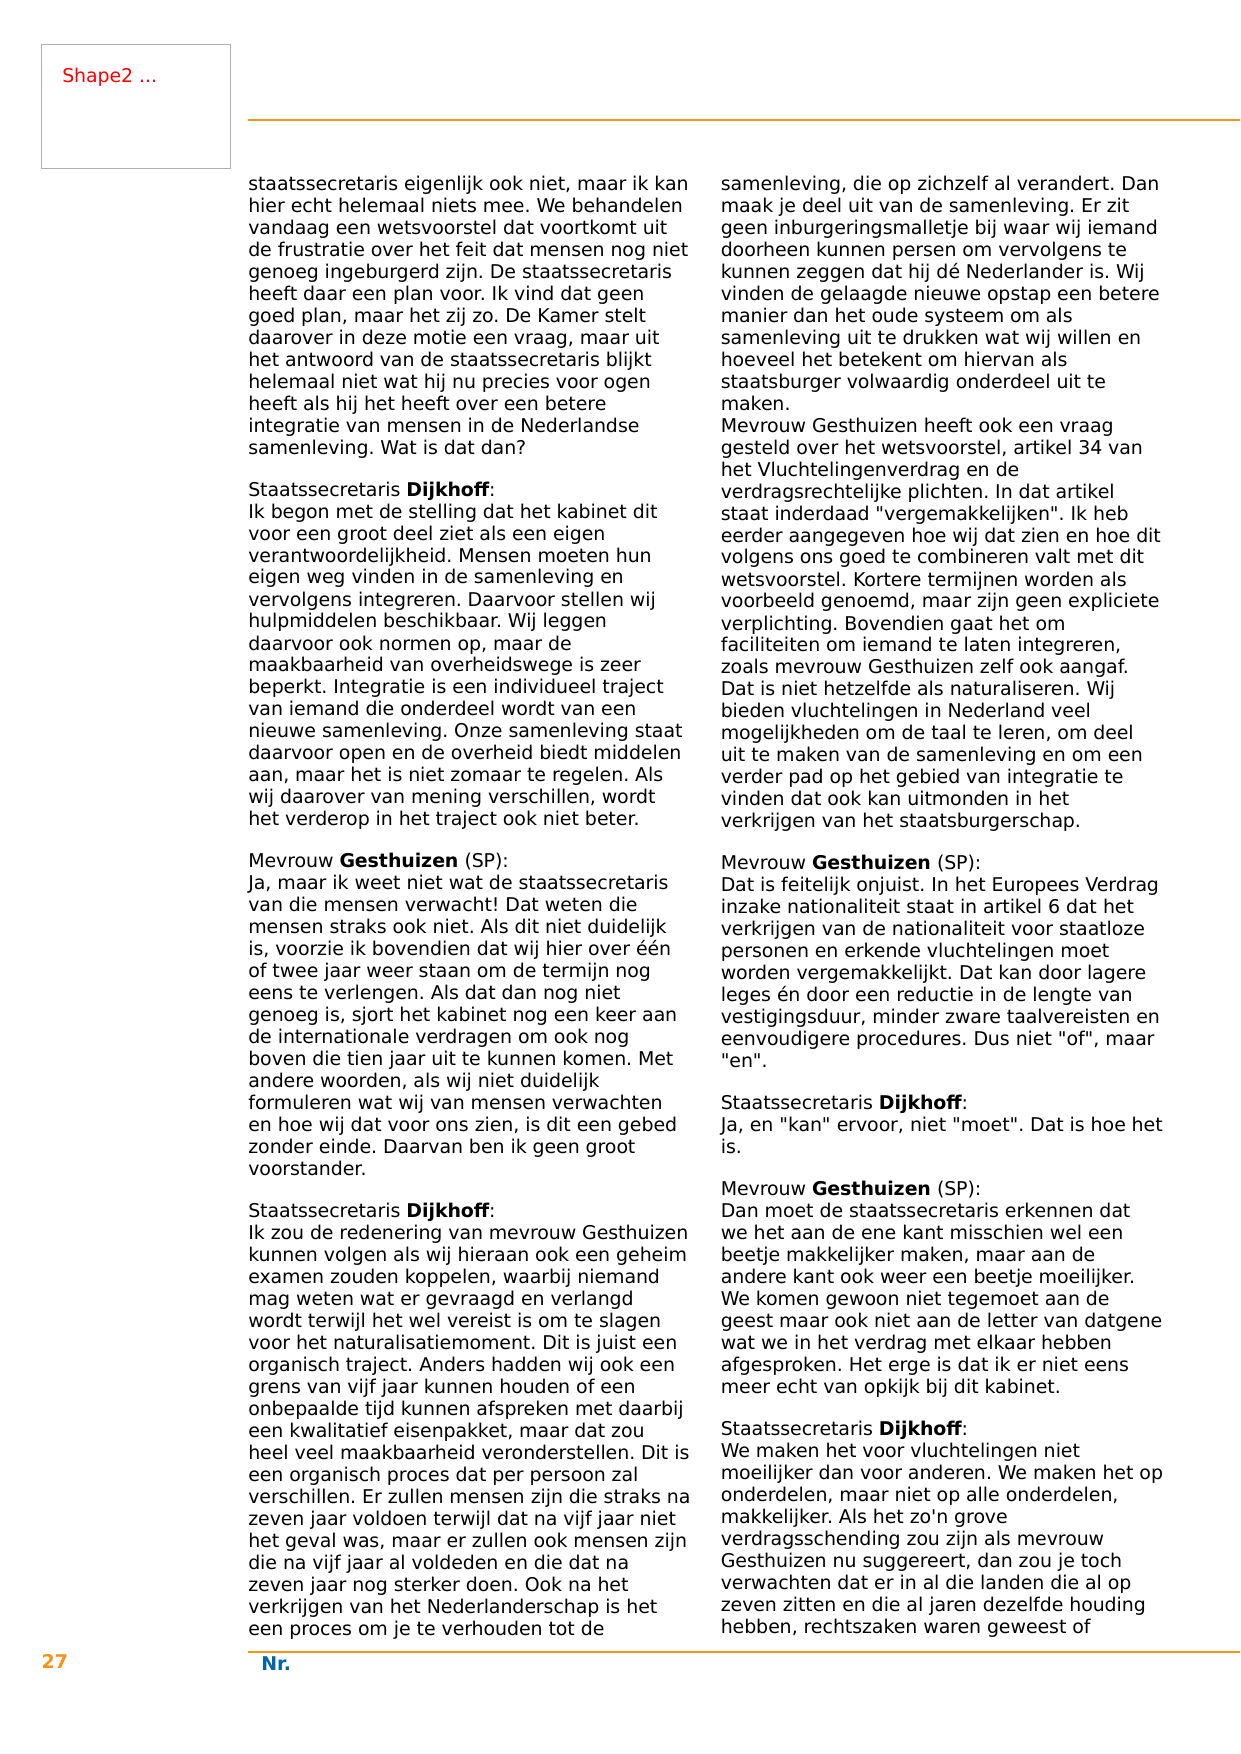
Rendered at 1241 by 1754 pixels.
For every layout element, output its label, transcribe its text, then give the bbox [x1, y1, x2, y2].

text Staatssecretaris Dijkhoff: [721, 1092, 1163, 1114]
text Ik zou de redenering van mevrouw Gesthuizen kunnen volgen als wij hieraan ook een geheim examen zouden koppelen, waarbij niemand mag weten wat er gevraagd en verlangd wordt terwijl het wel vereist is om te slagen voor het naturalisatiemoment. Dit is juist een organisch traject. Anders hadden wij ook een grens van vijf jaar kunnen houden of een onbepaalde tijd kunnen afspreken met daarbij een kwalitatief eisenpakket, maar dat zou heel veel maakbaarheid veronderstellen. Dit is een organisch proces dat per persoon zal verschillen. Er zullen mensen zijn die straks na zeven jaar voldoen terwijl dat na vijf jaar niet het geval was, maar er zullen ook mensen zijn die na vijf jaar al voldeden en die dat na zeven jaar nog sterker doen. Ook na het verkrijgen van het Nederlanderschap is het een proces om je te verhouden tot de [248, 1222, 691, 1639]
text Staatssecretaris Dijkhoff: [248, 478, 691, 501]
text Ja, maar ik weet niet wat de staatssecretaris van die mensen verwacht! Dat weten die mensen straks ook niet. Als dit niet duidelijk is, voorzie ik bovendien dat wij hier over één of twee jaar weer staan om de termijn nog eens te verlengen. Als dat dan nog niet genoeg is, sjort het kabinet nog een keer aan de internationale verdragen om ook nog boven die tien jaar uit te kunnen komen. Met andere woorden, als wij niet duidelijk formuleren wat wij van mensen verwachten en hoe wij dat voor ons zien, is dit een gebed zonder einde. Daarvan ben ik geen groot voorstander. [248, 872, 691, 1180]
text Staatssecretaris Dijkhoff: [248, 1200, 691, 1222]
text Dat is feitelijk onjuist. In het Europees Verdrag inzake nationaliteit staat in artikel 6 dat het verkrijgen van de nationaliteit voor staatloze personen en erkende vluchtelingen moet worden vergemakkelijkt. Dat kan door lagere leges én door een reductie in de lengte van vestigingsduur, minder zware taalvereisten en eenvoudigere procedures. Dus niet "of", maar "en". [721, 874, 1163, 1072]
text samenleving, die op zichzelf al verandert. Dan maak je deel uit van de samenleving. Er zit geen inburgeringsmalletje bij waar wij iemand doorheen kunnen persen om vervolgens te kunnen zeggen dat hij dé Nederlander is. Wij vinden de gelaagde nieuwe opstap een betere manier dan het oude systeem om als samenleving uit te drukken wat wij willen en hoeveel het betekent om hiervan als staatsburger volwaardig onderdeel uit te maken. [721, 173, 1163, 414]
text staatssecretaris eigenlijk ook niet, maar ik kan hier echt helemaal niets mee. We behandelen vandaag een wetsvoorstel dat voortkomt uit de frustratie over het feit dat mensen nog niet genoeg ingeburgerd zijn. De staatssecretaris heeft daar een plan voor. Ik vind dat geen goed plan, maar het zij zo. De Kamer stelt daarover in deze motie een vraag, maar uit het antwoord van de staatssecretaris blijkt helemaal niet wat hij nu precies voor ogen heeft als hij het heeft over een betere integratie van mensen in de Nederlandse samenleving. Wat is dat dan? [248, 173, 691, 458]
text Mevrouw Gesthuizen (SP): [248, 850, 691, 872]
text We maken het voor vluchtelingen niet moeilijker dan voor anderen. We maken het op onderdelen, maar niet op alle onderdelen, makkelijker. Als het zo'n grove verdragsschending zou zijn als mevrouw Gesthuizen nu suggereert, dan zou je toch verwachten dat er in al die landen die al op zeven zitten en die al jaren dezelfde houding hebben, rechtszaken waren geweest of [721, 1440, 1163, 1637]
text Mevrouw Gesthuizen heeft ook een vraag gesteld over het wetsvoorstel, artikel 34 van het Vluchtelingenverdrag en de verdragsrechtelijke plichten. In dat artikel staat inderdaad "vergemakkelijken". Ik heb eerder aangegeven hoe wij dat zien en hoe dit volgens ons goed te combineren valt met dit wetsvoorstel. Kortere termijnen worden als voorbeeld genoemd, maar zijn geen expliciete verplichting. Bovendien gaat het om faciliteiten om iemand te laten integreren, zoals mevrouw Gesthuizen zelf ook aangaf. Dat is niet hetzelfde als naturaliseren. Wij bieden vluchtelingen in Nederland veel mogelijkheden om de taal te leren, om deel uit te maken van de samenleving en om een verder pad op het gebied van integratie te vinden dat ook kan uitmonden in het verkrijgen van het staatsburgerschap. [721, 414, 1163, 832]
text Ja, en "kan" ervoor, niet "moet". Dat is hoe het is. [721, 1114, 1163, 1158]
text Mevrouw Gesthuizen (SP): [721, 852, 1163, 874]
text Staatssecretaris Dijkhoff: [721, 1418, 1163, 1440]
text Mevrouw Gesthuizen (SP): [721, 1178, 1163, 1200]
text Ik begon met de stelling dat het kabinet dit voor een groot deel ziet als een eigen verantwoordelijkheid. Mensen moeten hun eigen weg vinden in de samenleving en vervolgens integreren. Daarvoor stellen wij hulpmiddelen beschikbaar. Wij leggen daarvoor ook normen op, maar de maakbaarheid van overheidswege is zeer beperkt. Integratie is een individueel traject van iemand die onderdeel wordt van een nieuwe samenleving. Onze samenleving staat daarvoor open en de overheid biedt middelen aan, maar het is niet zomaar te regelen. Als wij daarover van mening verschillen, wordt het verderop in het traject ook niet beter. [248, 501, 691, 830]
text Dan moet de staatssecretaris erkennen dat we het aan de ene kant misschien wel een beetje makkelijker maken, maar aan de andere kant ook weer een beetje moeilijker. We komen gewoon niet tegemoet aan de geest maar ook niet aan de letter van datgene wat we in het verdrag met elkaar hebben afgesproken. Het erge is dat ik er niet eens meer echt van opkijk bij dit kabinet. [721, 1200, 1163, 1398]
